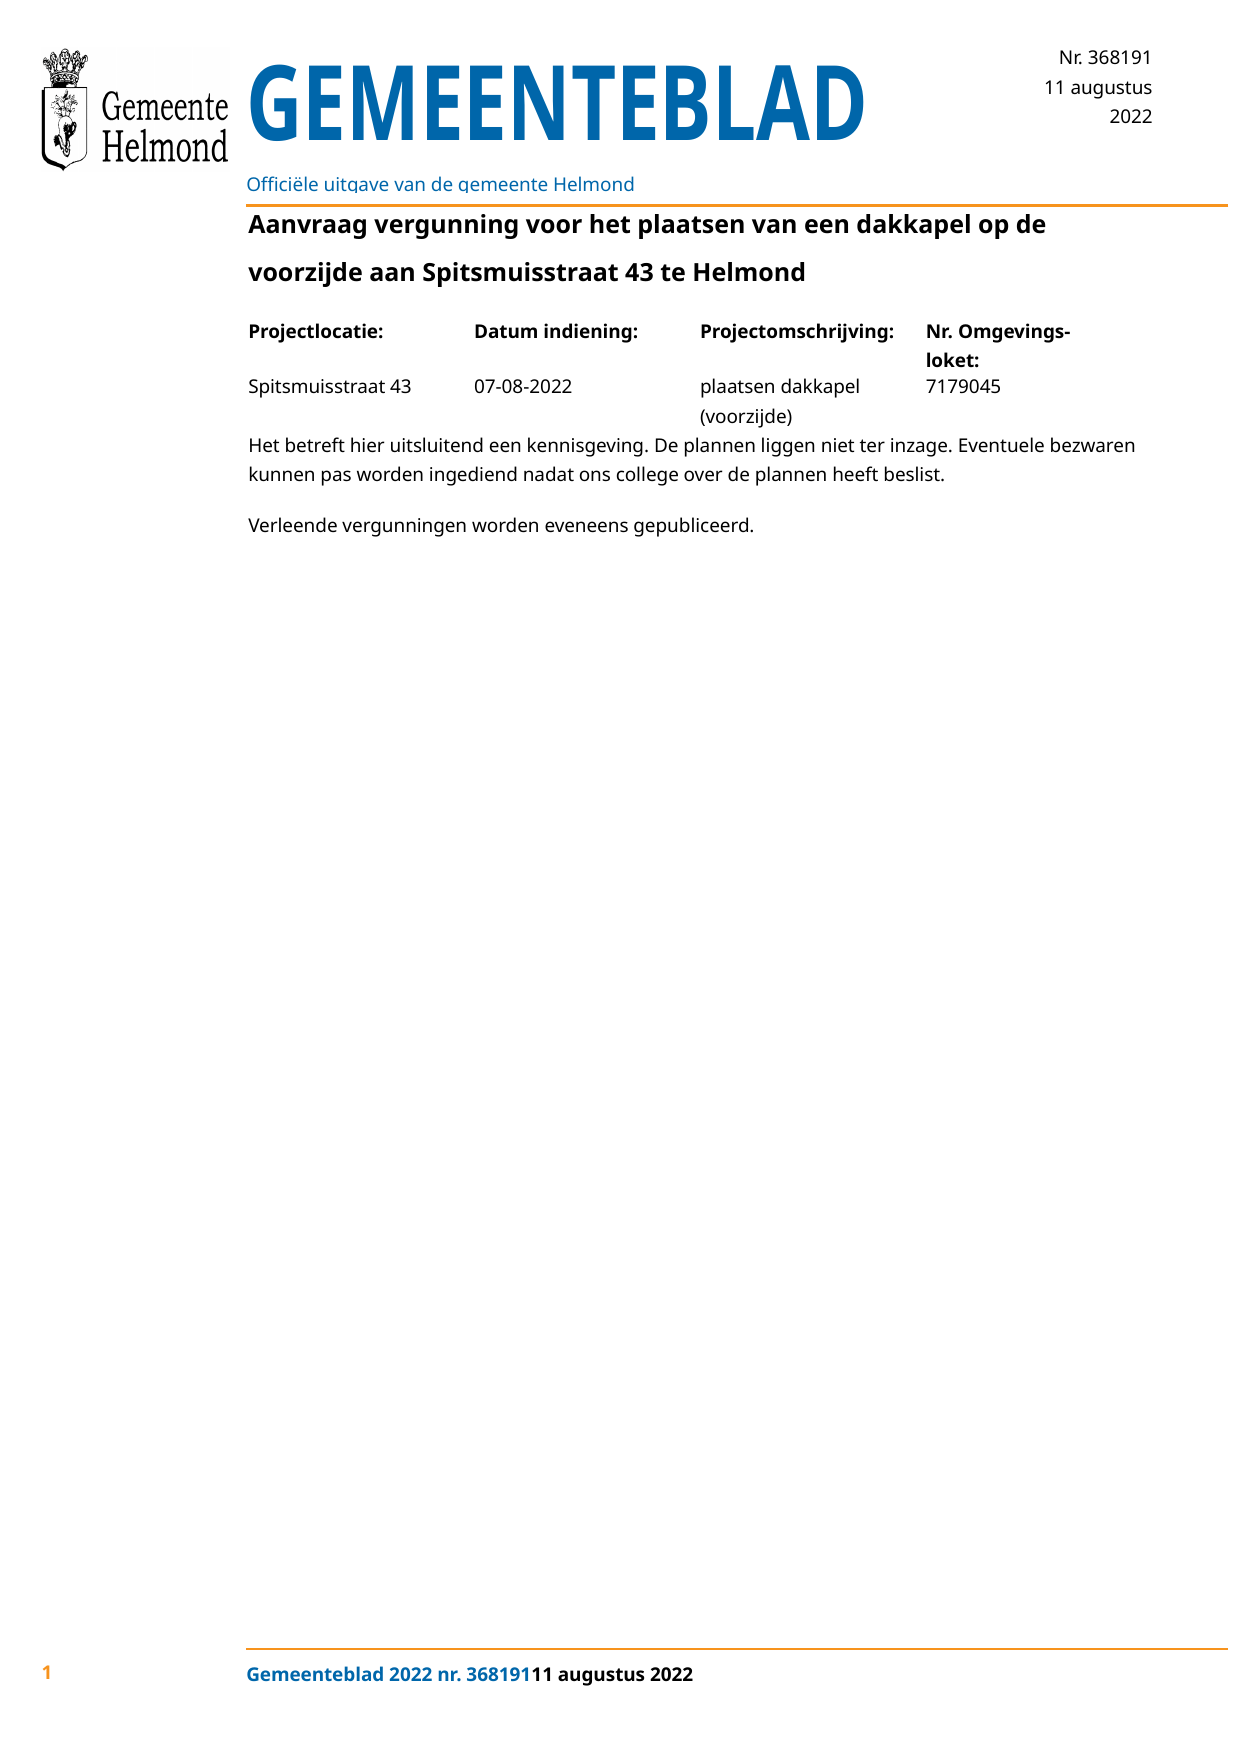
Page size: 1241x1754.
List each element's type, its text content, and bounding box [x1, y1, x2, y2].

table_cell 7179045 [926, 373, 1152, 429]
text Het betreft hier uitsluitend een kennisgeving. De plannen liggen niet ter inzage. Eventuele bezwaren kunnen pas worden ingediend nadat ons college over de plannen heeft beslist. [248, 432, 1152, 487]
table_cell plaatsen dakkapel (voorzijde) [700, 373, 926, 429]
text Aanvraag vergunning voor het plaatsen van een dakkapel op de voorzijde aan Spitsmuisstraat 43 te Helmond [248, 207, 1152, 288]
table_header Datum indiening: [474, 318, 700, 373]
table_header Projectomschrijving: [700, 318, 926, 373]
table_header Projectlocatie: [248, 318, 474, 373]
table_cell Spitsmuisstraat 43 [248, 373, 474, 429]
picture [41, 47, 231, 172]
table_header Nr. Omgevings- loket: [926, 318, 1152, 373]
table_cell 07-08-2022 [474, 373, 700, 429]
text Verleende vergunningen worden eveneens gepubliceerd. [248, 512, 1152, 538]
